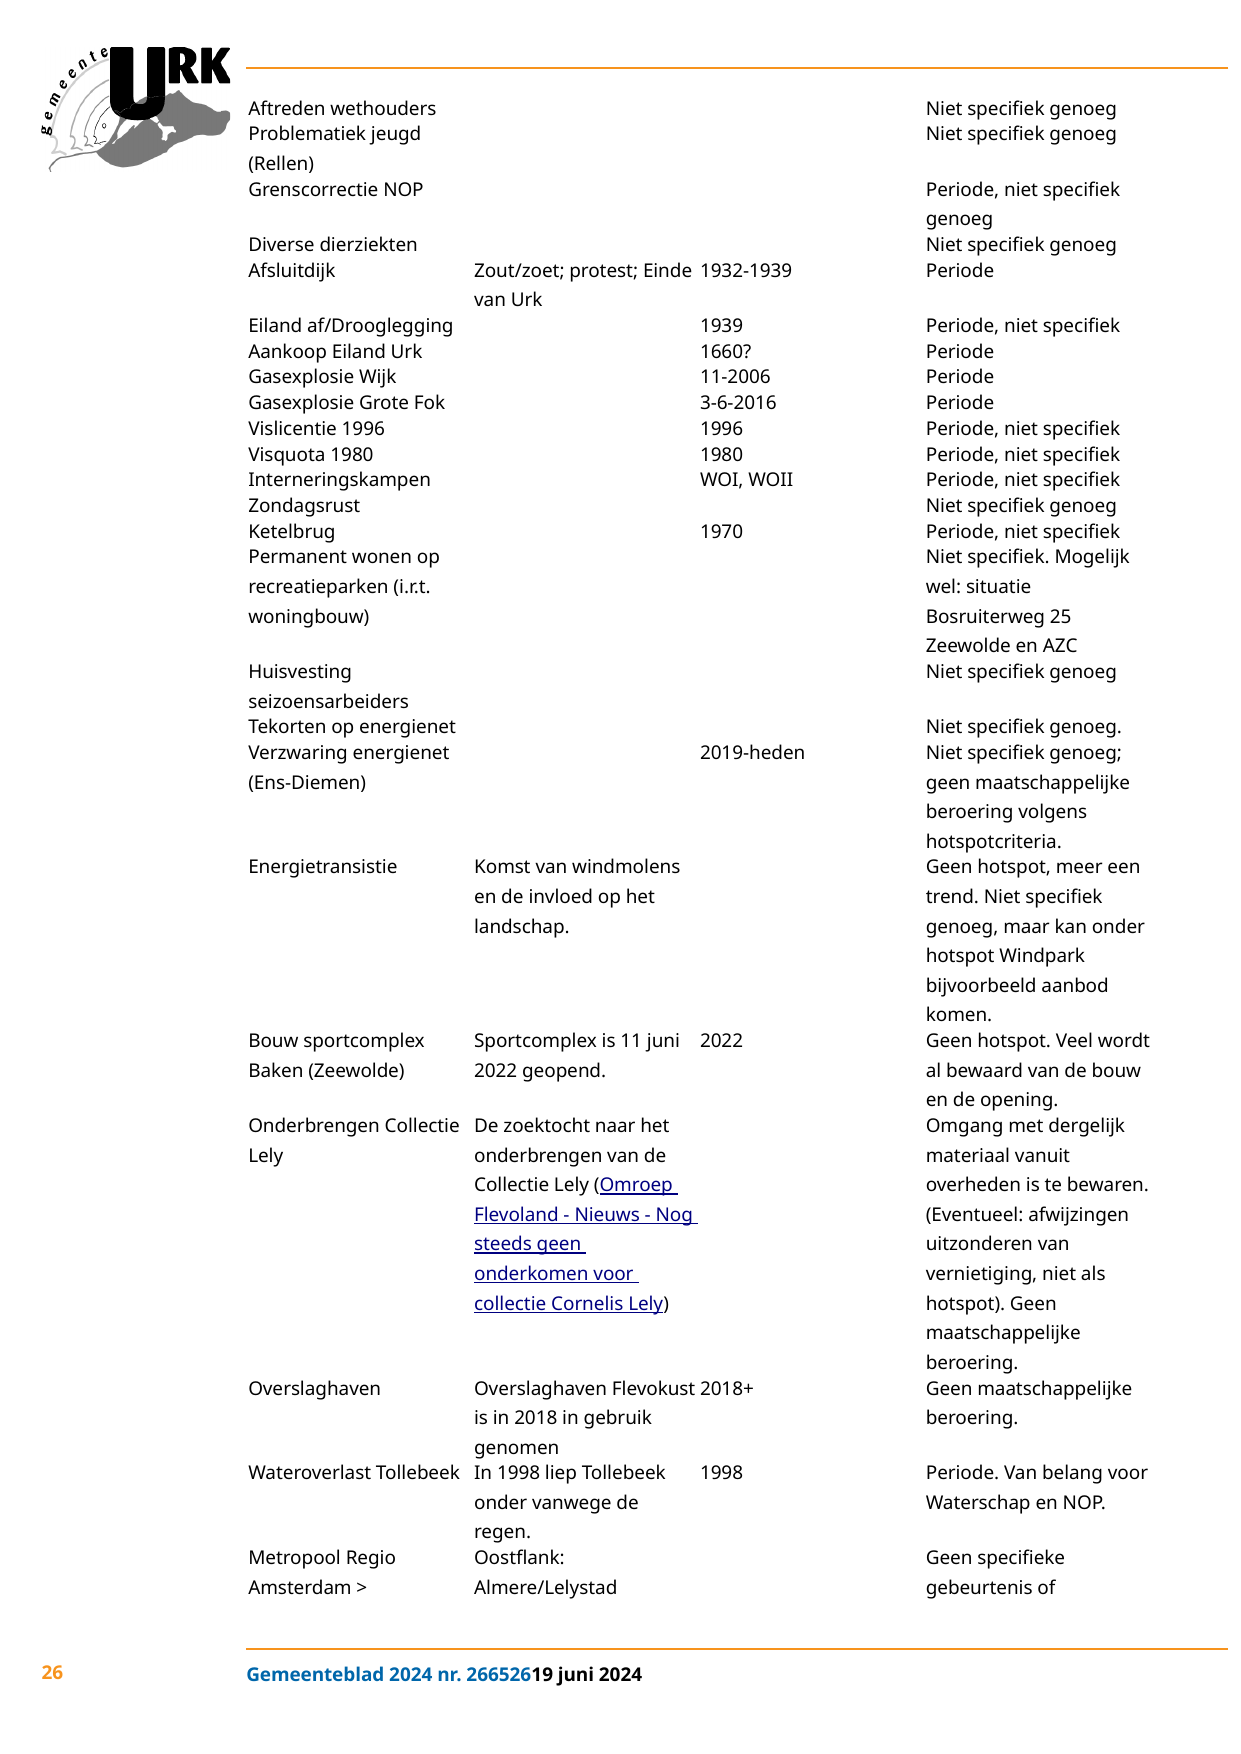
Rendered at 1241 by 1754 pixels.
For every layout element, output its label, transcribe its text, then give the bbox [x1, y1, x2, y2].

table_cell [474, 312, 700, 338]
table_cell Periode [926, 364, 1152, 389]
table_cell [474, 389, 700, 415]
table_cell [474, 544, 700, 658]
table_cell 1932-1939 [700, 257, 926, 312]
table_cell 2019-heden [700, 739, 926, 854]
table_cell Metropool Regio Amsterdam > [248, 1545, 474, 1600]
table_cell Niet specifiek genoeg. [926, 714, 1152, 739]
table_cell [474, 338, 700, 364]
table_cell Periode. Van belang voor Waterschap en NOP. [926, 1460, 1152, 1544]
table_cell [700, 1545, 926, 1600]
table_cell Komst van windmolens en de invloed op het landschap. [474, 854, 700, 1027]
table_cell Permanent wonen op recreatieparken (i.r.t. woningbouw) [248, 544, 474, 658]
table_cell 1970 [700, 518, 926, 544]
table_cell Geen hotspot, meer een trend. Niet specifiek genoeg, maar kan onder hotspot Windpark bijvoorbeeld aanbod komen. [926, 854, 1152, 1027]
table_cell Geen specifieke gebeurtenis of [926, 1545, 1152, 1600]
table_cell [700, 231, 926, 257]
table_cell Gasexplosie Wijk [248, 364, 474, 389]
table_cell Periode [926, 338, 1152, 364]
table_cell 3-6-2016 [700, 389, 926, 415]
picture [41, 47, 231, 172]
table_cell [700, 492, 926, 518]
table_cell [700, 658, 926, 713]
table_cell 1939 [700, 312, 926, 338]
table_cell Zondagsrust [248, 492, 474, 518]
table_cell [700, 95, 926, 121]
table_cell [474, 492, 700, 518]
table_cell 1996 [700, 415, 926, 441]
table_cell [474, 176, 700, 231]
table_cell Grenscorrectie NOP [248, 176, 474, 231]
table_cell Niet specifiek genoeg; geen maatschappelijke beroering volgens hotspotcriteria. [926, 739, 1152, 854]
table_cell [474, 518, 700, 544]
table_cell Aftreden wethouders [248, 95, 474, 121]
table_cell 1998 [700, 1460, 926, 1544]
table_cell Bouw sportcomplex Baken (Zeewolde) [248, 1028, 474, 1112]
table_cell Visquota 1980 [248, 441, 474, 467]
table_cell Overslaghaven Flevokust is in 2018 in gebruik genomen [474, 1375, 700, 1459]
table_cell Periode [926, 389, 1152, 415]
table_cell Sportcomplex is 11 juni 2022 geopend. [474, 1028, 700, 1112]
table_cell Periode, niet specifiek genoeg [926, 176, 1152, 231]
table_cell [474, 121, 700, 176]
table_cell Geen hotspot. Veel wordt al bewaard van de bouw en de opening. [926, 1028, 1152, 1112]
table_cell [700, 544, 926, 658]
table_cell Periode, niet specifiek [926, 312, 1152, 338]
table_cell 1980 [700, 441, 926, 467]
table_cell [474, 364, 700, 389]
table_cell Oostflank: Almere/Lelystad [474, 1545, 700, 1600]
table_cell Niet specifiek genoeg [926, 492, 1152, 518]
table_cell Problematiek jeugd (Rellen) [248, 121, 474, 176]
table_cell 2018+ [700, 1375, 926, 1459]
table_cell Wateroverlast Tollebeek [248, 1460, 474, 1544]
table_cell Energietransistie [248, 854, 474, 1027]
table_cell [474, 658, 700, 713]
table_cell [474, 231, 700, 257]
table_cell Diverse dierziekten [248, 231, 474, 257]
table_cell [700, 714, 926, 739]
table_cell Periode, niet specifiek [926, 415, 1152, 441]
table_cell [474, 739, 700, 854]
table_cell Geen maatschappelijke beroering. [926, 1375, 1152, 1459]
table_cell Niet specifiek. Mogelijk wel: situatie Bosruiterweg 25 Zeewolde en AZC [926, 544, 1152, 658]
table_cell Eiland af/Drooglegging [248, 312, 474, 338]
table_cell Niet specifiek genoeg [926, 231, 1152, 257]
table_cell Periode, niet specifiek [926, 467, 1152, 492]
table_cell Verzwaring energienet (Ens-Diemen) [248, 739, 474, 854]
table_cell [700, 854, 926, 1027]
table_cell Periode [926, 257, 1152, 312]
table_cell Niet specifiek genoeg [926, 121, 1152, 176]
table_cell Zout/zoet; protest; Einde van Urk [474, 257, 700, 312]
table_cell [700, 121, 926, 176]
table_cell Vislicentie 1996 [248, 415, 474, 441]
table_cell [700, 176, 926, 231]
table_cell Interneringskampen [248, 467, 474, 492]
table_cell De zoektocht naar het onderbrengen van de Collectie Lely (Omroep Flevoland - Nieuws - Nog steeds geen onderkomen voor collectie Cornelis Lely) [474, 1112, 700, 1375]
table_cell In 1998 liep Tollebeek onder vanwege de regen. [474, 1460, 700, 1544]
table_cell [700, 1112, 926, 1375]
table_cell Huisvesting seizoensarbeiders [248, 658, 474, 713]
table_cell Niet specifiek genoeg [926, 658, 1152, 713]
table_cell Tekorten op energienet [248, 714, 474, 739]
table_cell Onderbrengen Collectie Lely [248, 1112, 474, 1375]
table_cell WOI, WOII [700, 467, 926, 492]
table_cell 11-2006 [700, 364, 926, 389]
table_cell Ketelbrug [248, 518, 474, 544]
table_cell Overslaghaven [248, 1375, 474, 1459]
table_cell 2022 [700, 1028, 926, 1112]
table_cell Omgang met dergelijk materiaal vanuit overheden is te bewaren. (Eventueel: afwijzingen uitzonderen van vernietiging, niet als hotspot). Geen maatschappelijke beroering. [926, 1112, 1152, 1375]
table_cell [474, 714, 700, 739]
table_cell Niet specifiek genoeg [926, 95, 1152, 121]
table_cell Periode, niet specifiek [926, 518, 1152, 544]
table_cell Periode, niet specifiek [926, 441, 1152, 467]
table_cell Gasexplosie Grote Fok [248, 389, 474, 415]
table_cell Aankoop Eiland Urk [248, 338, 474, 364]
table_cell Afsluitdijk [248, 257, 474, 312]
table_cell [474, 95, 700, 121]
table_cell 1660? [700, 338, 926, 364]
table_cell [474, 415, 700, 441]
table_cell [474, 441, 700, 467]
table_cell [474, 467, 700, 492]
